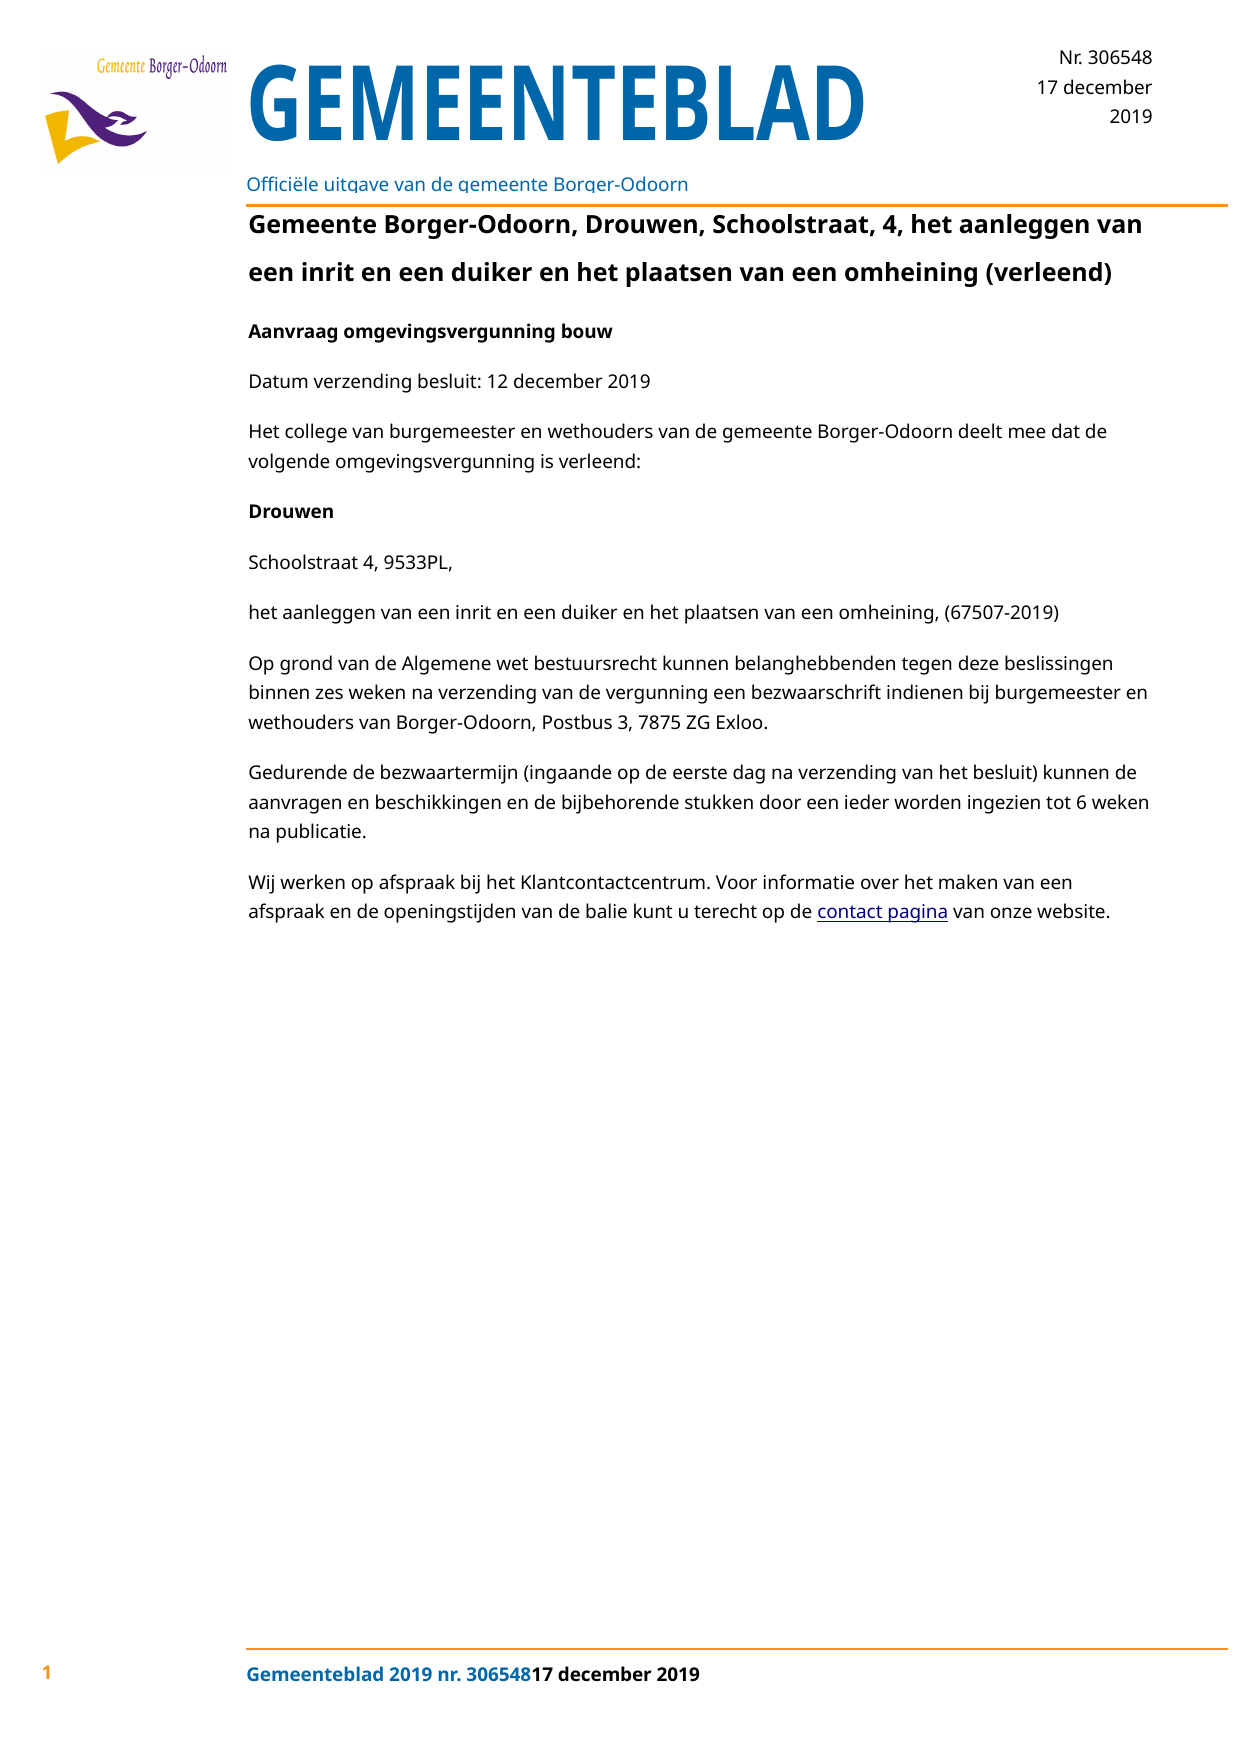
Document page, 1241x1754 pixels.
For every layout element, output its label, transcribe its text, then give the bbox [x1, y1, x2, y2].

text Aanvraag omgevingsvergunning bouw [248, 318, 1152, 344]
text Het college van burgemeester en wethouders van de gemeente Borger-Odoorn deelt mee dat de volgende omgevingsvergunning is verleend: [248, 419, 1152, 474]
text Drouwen [248, 499, 1152, 524]
picture [41, 47, 231, 172]
text Op grond van de Algemene wet bestuursrecht kunnen belanghebbenden tegen deze beslissingen binnen zes weken na verzending van de vergunning een bezwaarschrift indienen bij burgemeester en wethouders van Borger-Odoorn, Postbus 3, 7875 ZG Exloo. [248, 650, 1152, 735]
text Schoolstraat 4, 9533PL, [248, 549, 1152, 575]
text Datum verzending besluit: 12 december 2019 [248, 368, 1152, 394]
text Gedurende de bezwaartermijn (ingaande op de eerste dag na verzending van het besluit) kunnen de aanvragen en beschikkingen en de bijbehorende stukken door een ieder worden ingezien tot 6 weken na publicatie. [248, 759, 1152, 844]
text Wij werken op afspraak bij het Klantcontactcentrum. Voor informatie over het maken van een afspraak en de openingstijden van de balie kunt u terecht op de contact pagina van onze website. [248, 869, 1152, 924]
text Gemeente Borger-Odoorn, Drouwen, Schoolstraat, 4, het aanleggen van een inrit en een duiker en het plaatsen van een omheining (verleend) [248, 207, 1152, 288]
text het aanleggen van een inrit en een duiker en het plaatsen van een omheining, (67507-2019) [248, 599, 1152, 625]
